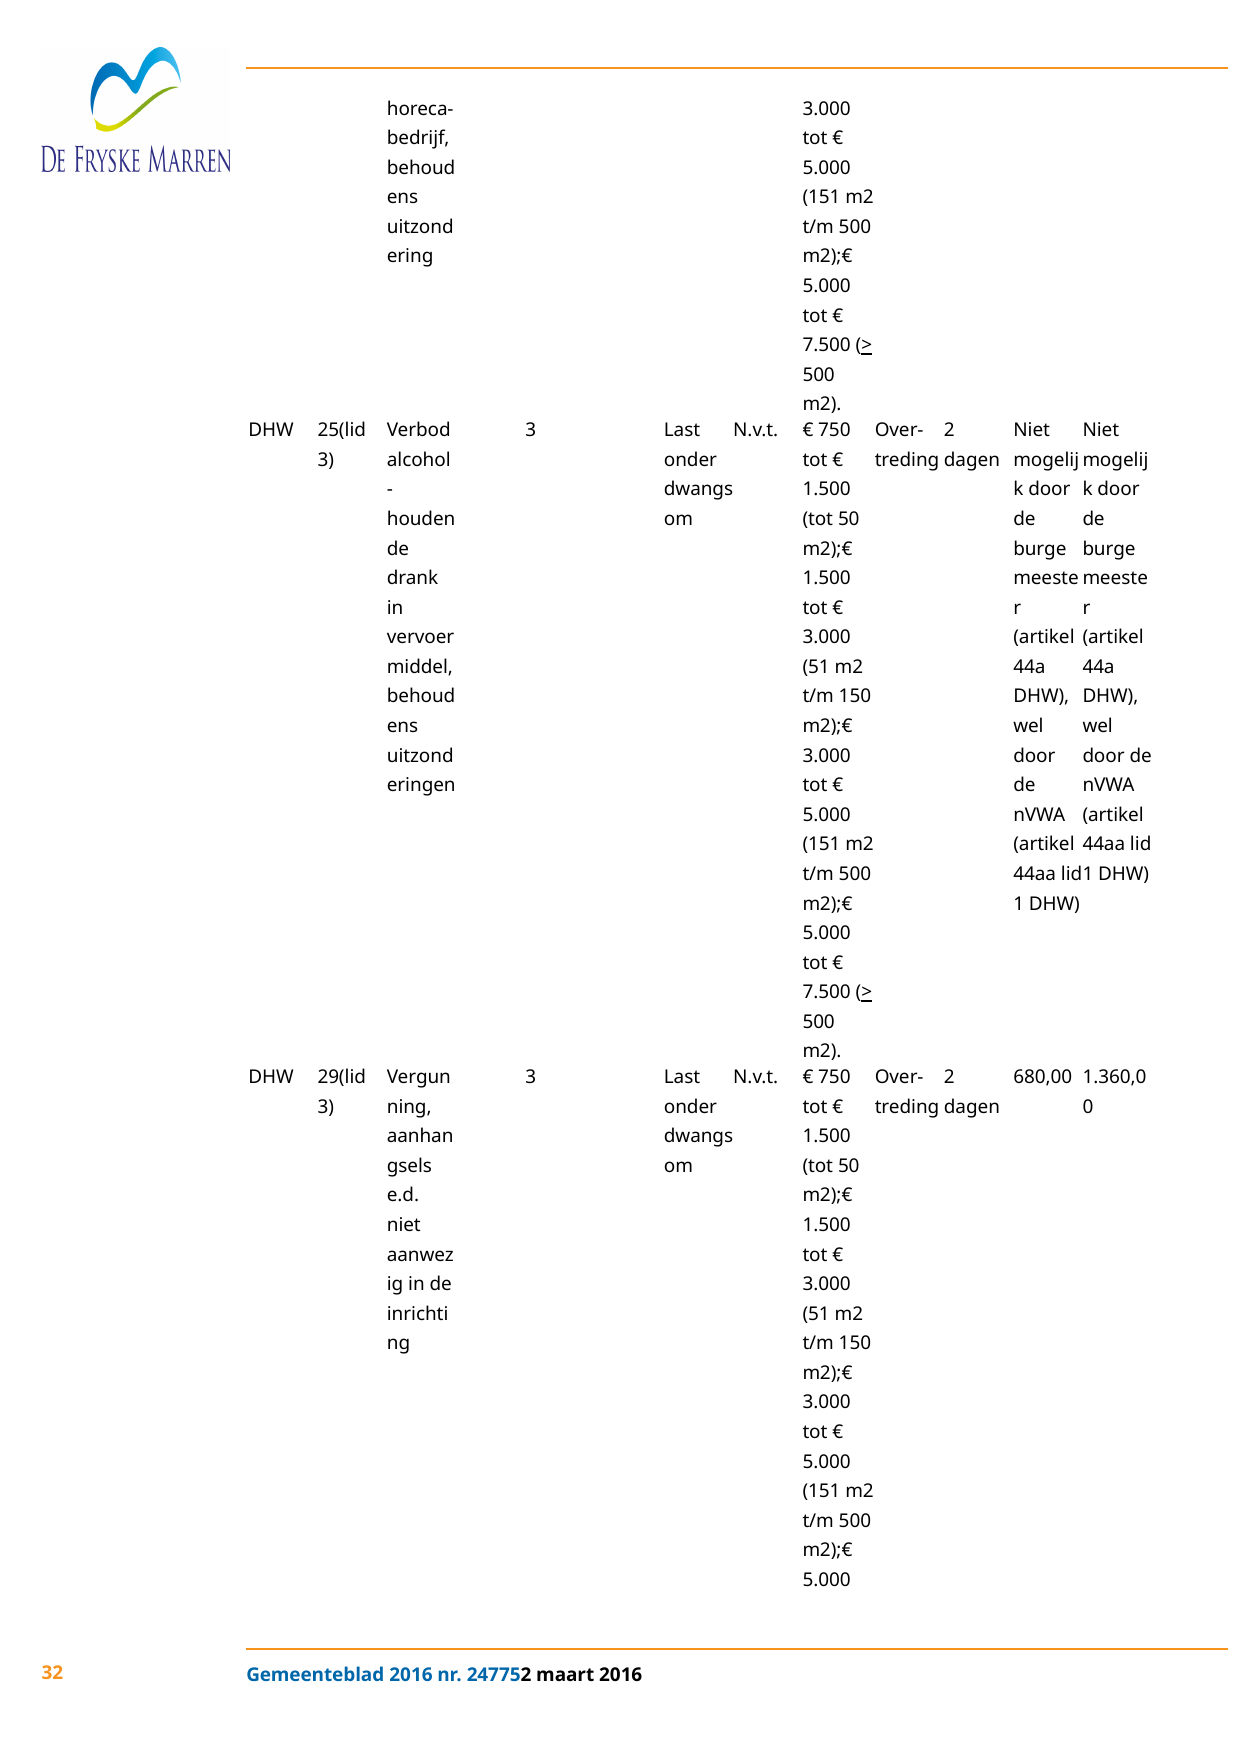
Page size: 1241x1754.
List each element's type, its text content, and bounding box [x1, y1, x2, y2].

table_cell DHW [248, 416, 317, 1063]
table_cell Last onder dwangsom [664, 1063, 733, 1592]
table_cell 25(lid 3) [317, 416, 387, 1063]
table_cell 29(lid 3) [317, 1063, 387, 1592]
table_cell € 750 tot € 1.500 (tot 50 m2);€ 1.500 tot € 3.000 (51 m2 t/m 150 m2);€ 3.000 tot € 5.000 (151 m2 t/m 500 m2);€ 5.000 [802, 1063, 874, 1592]
table_cell [525, 95, 664, 416]
table_cell N.v.t. [733, 1063, 802, 1592]
table_cell € 750 tot € 1.500 (tot 50 m2);€ 1.500 tot € 3.000 (51 m2 t/m 150 m2);€ 3.000 tot € 5.000 (151 m2 t/m 500 m2);€ 5.000 tot € 7.500 (> 500 m2). [802, 416, 874, 1063]
table_cell 2 dagen [944, 416, 1013, 1063]
picture [41, 47, 231, 172]
table_cell Over-treding [875, 416, 944, 1063]
table_cell [875, 95, 944, 416]
table_cell Last onder dwangsom [664, 416, 733, 1063]
table_cell [944, 95, 1013, 416]
table_cell [1013, 95, 1082, 416]
table_cell 3 [525, 1063, 664, 1592]
table_cell Vergunning, aanhangsels e.d. niet aanwezig in de inrichting [387, 1063, 456, 1592]
table_cell [664, 95, 733, 416]
table_cell [456, 416, 525, 1063]
table_cell [733, 95, 802, 416]
table_cell Over-treding [875, 1063, 944, 1592]
table_cell [317, 95, 387, 416]
table_cell Verbod alcohol-houdende drank in vervoermiddel, behoudens uitzonderingen [387, 416, 456, 1063]
table_cell 2 dagen [944, 1063, 1013, 1592]
table_cell DHW [248, 1063, 317, 1592]
table_cell horeca-bedrijf, behoudens uitzondering [387, 95, 456, 416]
table_cell 1.360,00 [1082, 1063, 1152, 1592]
table_cell [456, 1063, 525, 1592]
table_cell [1082, 95, 1152, 416]
table_cell Niet mogelijk door de burgemeester (artikel 44a DHW), wel door de nVWA (artikel 44aa lid 1 DHW) [1013, 416, 1082, 1063]
table_cell [248, 95, 317, 416]
table_cell 680,00 [1013, 1063, 1082, 1592]
table_cell [456, 95, 525, 416]
table_cell Niet mogelijk door de burgemeester (artikel 44a DHW), wel door de nVWA (artikel 44aa lid 1 DHW) [1082, 416, 1152, 1063]
table_cell N.v.t. [733, 416, 802, 1063]
table_cell 3.000 tot € 5.000 (151 m2 t/m 500 m2);€ 5.000 tot € 7.500 (> 500 m2). [802, 95, 874, 416]
table_cell 3 [525, 416, 664, 1063]
